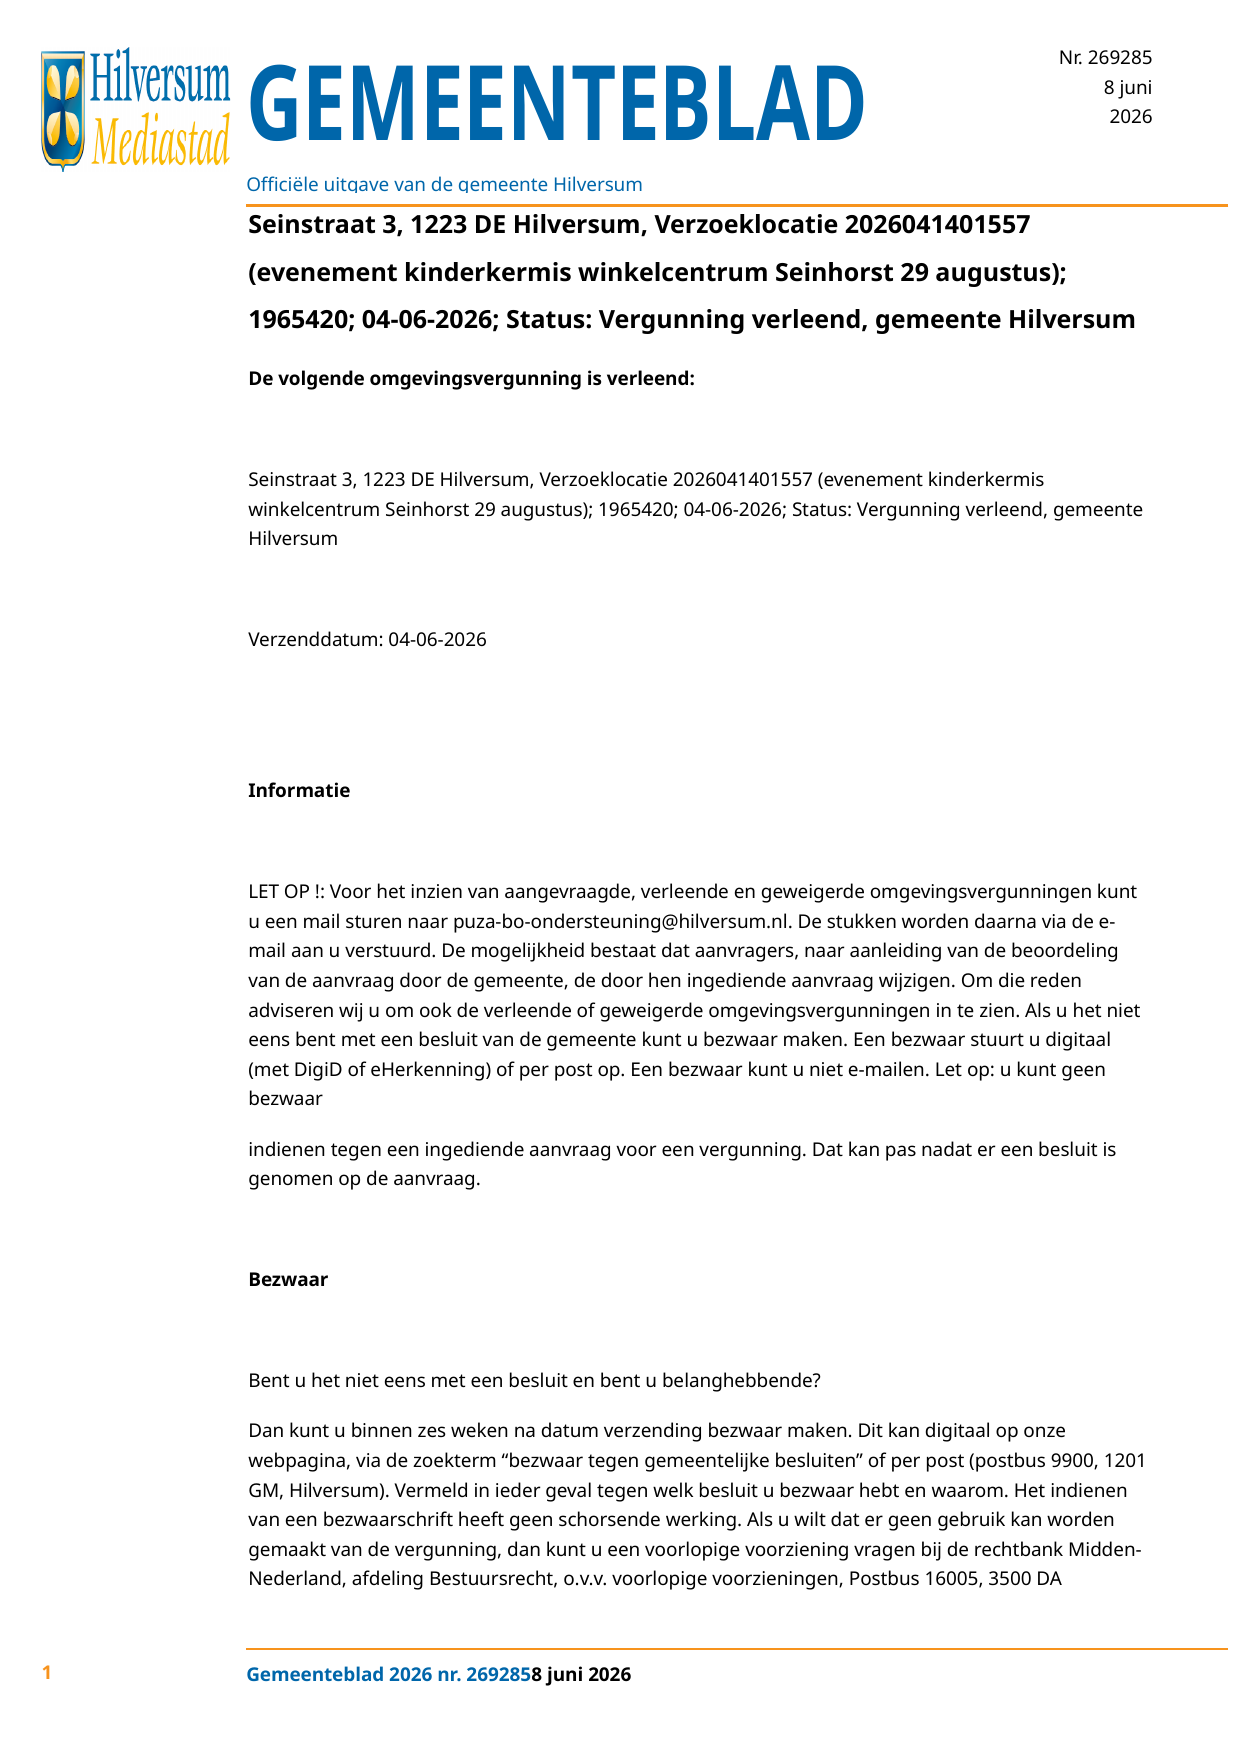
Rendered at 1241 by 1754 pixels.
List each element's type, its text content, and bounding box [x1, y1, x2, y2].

text Informatie [248, 778, 1152, 803]
text LET OP !: Voor het inzien van aangevraagde, verleende en geweigerde omgevingsvergunningen kunt u een mail sturen naar puza-bo-ondersteuning@hilversum.nl. De stukken worden daarna via de e-mail aan u verstuurd. De mogelijkheid bestaat dat aanvragers, naar aanleiding van de beoordeling van de aanvraag door de gemeente, de door hen ingediende aanvraag wijzigen. Om die reden adviseren wij u om ook de verleende of geweigerde omgevingsvergunningen in te zien. Als u het niet eens bent met een besluit van de gemeente kunt u bezwaar maken. Een bezwaar stuurt u digitaal (met DigiD of eHerkenning) of per post op. Een bezwaar kunt u niet e-mailen. Let op: u kunt geen bezwaar [248, 878, 1152, 1111]
text Dan kunt u binnen zes weken na datum verzending bezwaar maken. Dit kan digitaal op onze webpagina, via de zoekterm “bezwaar tegen gemeentelijke besluiten” of per post (postbus 9900, 1201 GM, Hilversum). Vermeld in ieder geval tegen welk besluit u bezwaar hebt en waarom. Het indienen van een bezwaarschrift heeft geen schorsende werking. Als u wilt dat er geen gebruik kan worden gemaakt van de vergunning, dan kunt u een voorlopige voorziening vragen bij de rechtbank Midden-Nederland, afdeling Bestuursrecht, o.v.v. voorlopige voorzieningen, Postbus 16005, 3500 DA [248, 1418, 1152, 1591]
text Seinstraat 3, 1223 DE Hilversum, Verzoeklocatie 2026041401557 (evenement kinderkermis winkelcentrum Seinhorst 29 augustus); 1965420; 04-06-2026; Status: Vergunning verleend, gemeente Hilversum [248, 207, 1152, 336]
text Bent u het niet eens met een besluit en bent u belanghebbende? [248, 1367, 1152, 1393]
text De volgende omgevingsvergunning is verleend: [248, 366, 1152, 391]
text Seinstraat 3, 1223 DE Hilversum, Verzoeklocatie 2026041401557 (evenement kinderkermis winkelcentrum Seinhorst 29 augustus); 1965420; 04-06-2026; Status: Vergunning verleend, gemeente Hilversum [248, 466, 1152, 551]
picture [41, 47, 231, 172]
text indienen tegen een ingediende aanvraag voor een vergunning. Dat kan pas nadat er een besluit is genomen op de aanvraag. [248, 1136, 1152, 1191]
text Verzenddatum: 04-06-2026 [248, 626, 1152, 652]
text Bezwaar [248, 1266, 1152, 1292]
